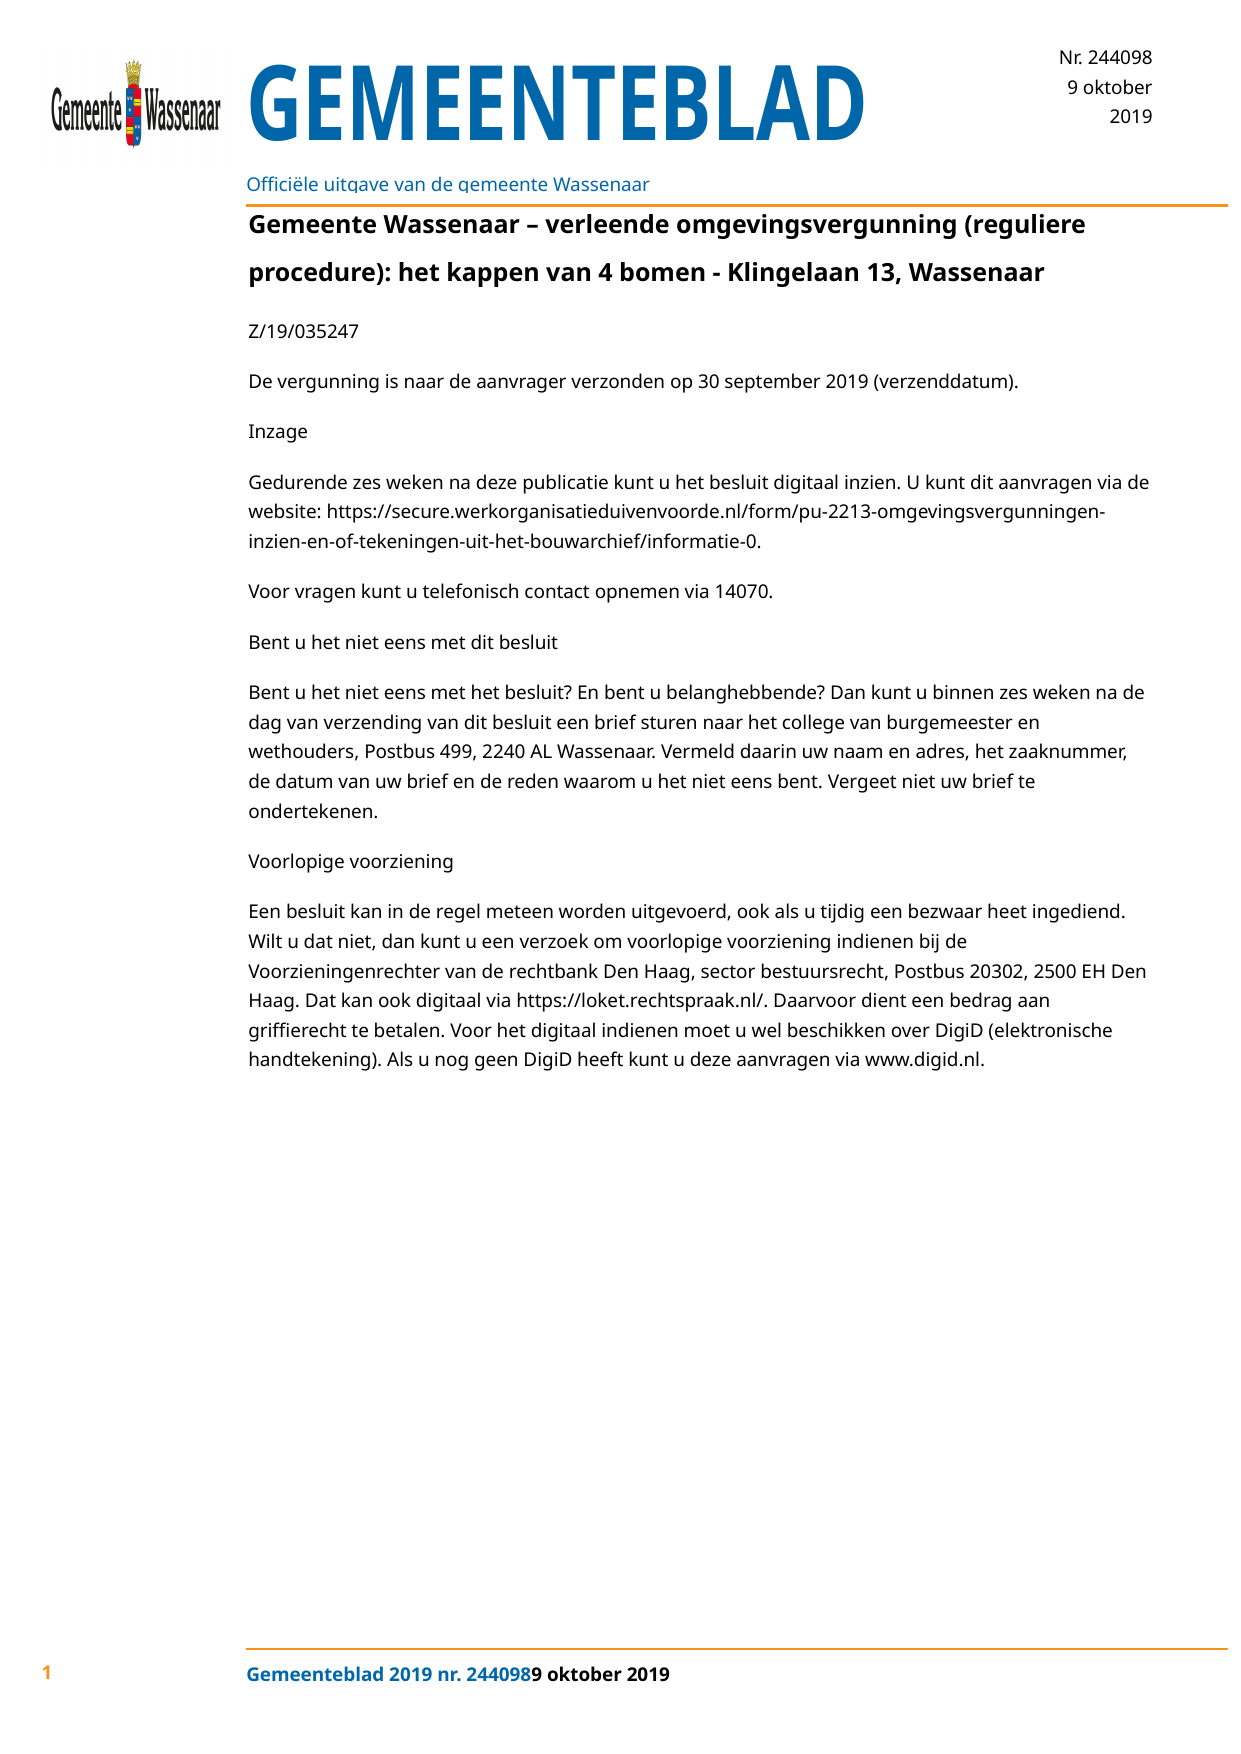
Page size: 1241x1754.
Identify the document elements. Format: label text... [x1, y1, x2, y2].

text Gedurende zes weken na deze publicatie kunt u het besluit digitaal inzien. U kunt dit aanvragen via de website: https://secure.werkorganisatieduivenvoorde.nl/form/pu-2213-omgevingsvergunningen-inzien-en-of-tekeningen-uit-het-bouwarchief/informatie-0. [248, 469, 1152, 554]
text Bent u het niet eens met het besluit? En bent u belanghebbende? Dan kunt u binnen zes weken na de dag van verzending van dit besluit een brief sturen naar het college van burgemeester en wethouders, Postbus 499, 2240 AL Wassenaar. Vermeld daarin uw naam en adres, het zaaknummer, de datum van uw brief en de reden waarom u het niet eens bent. Vergeet niet uw brief te ondertekenen. [248, 679, 1152, 824]
text Gemeente Wassenaar – verleende omgevingsvergunning (reguliere procedure): het kappen van 4 bomen - Klingelaan 13, Wassenaar [248, 207, 1152, 288]
picture [41, 47, 231, 172]
text De vergunning is naar de aanvrager verzonden op 30 september 2019 (verzenddatum). [248, 368, 1152, 394]
text Inzage [248, 419, 1152, 444]
text Voor vragen kunt u telefonisch contact opnemen via 14070. [248, 579, 1152, 604]
text Een besluit kan in de regel meteen worden uitgevoerd, ook als u tijdig een bezwaar heet ingediend. Wilt u dat niet, dan kunt u een verzoek om voorlopige voorziening indienen bij de Voorzieningenrechter van de rechtbank Den Haag, sector bestuursrecht, Postbus 20302, 2500 EH Den Haag. Dat kan ook digitaal via https://loket.rechtspraak.nl/. Daarvoor dient een bedrag aan griffierecht te betalen. Voor het digitaal indienen moet u wel beschikken over DigiD (elektronische handtekening). Als u nog geen DigiD heeft kunt u deze aanvragen via www.digid.nl. [248, 899, 1152, 1072]
text Bent u het niet eens met dit besluit [248, 629, 1152, 655]
text Z/19/035247 [248, 318, 1152, 344]
text Voorlopige voorziening [248, 848, 1152, 874]
